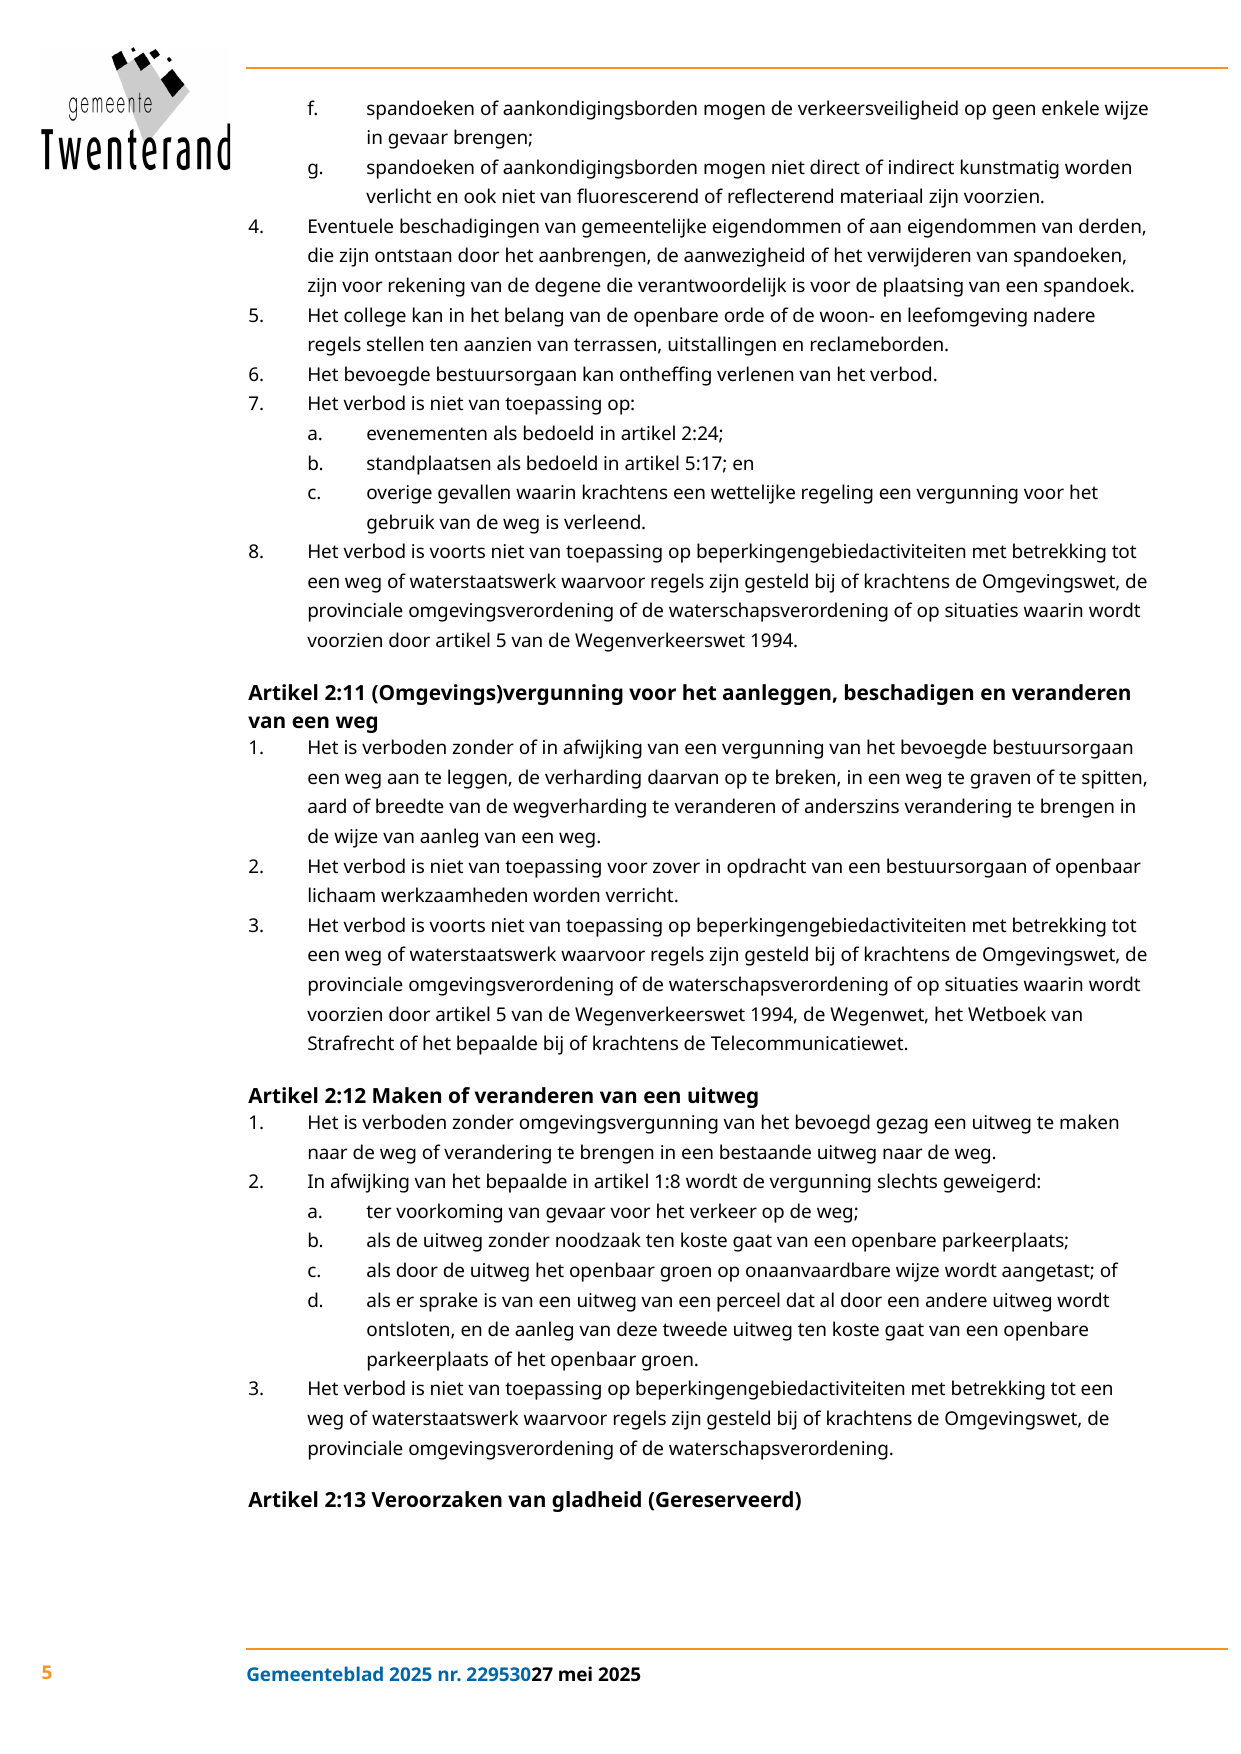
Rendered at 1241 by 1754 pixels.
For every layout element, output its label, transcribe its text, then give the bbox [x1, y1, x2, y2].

list Het verbod is niet van toepassing voor zover in opdracht van een bestuursorgaan of openbaar lichaam werkzaamheden worden verricht. [248, 853, 1152, 908]
picture [41, 47, 231, 172]
list Het verbod is niet van toepassing op beperkingengebiedactiviteiten met betrekking tot een weg of waterstaatswerk waarvoor regels zijn gesteld bij of krachtens de Omgevingswet, de provinciale omgevingsverordening of de waterschapsverordening. [248, 1376, 1152, 1460]
list Het verbod is niet van toepassing op: [248, 391, 1152, 416]
list als de uitweg zonder noodzaak ten koste gaat van een openbare parkeerplaats; [307, 1228, 1152, 1253]
list Het verbod is voorts niet van toepassing op beperkingengebiedactiviteiten met betrekking tot een weg of waterstaatswerk waarvoor regels zijn gesteld bij of krachtens de Omgevingswet, de provinciale omgevingsverordening of de waterschapsverordening of op situaties waarin wordt voorzien door artikel 5 van de Wegenverkeerswet 1994, de Wegenwet, het Wetboek van Strafrecht of het bepaalde bij of krachtens de Telecommunicatiewet. [248, 912, 1152, 1056]
list als door de uitweg het openbaar groen op onaanvaardbare wijze wordt aangetast; of [307, 1257, 1152, 1283]
text Artikel 2:13 Veroorzaken van gladheid (Gereserveerd) [248, 1485, 1152, 1513]
list ter voorkoming van gevaar voor het verkeer op de weg; [307, 1198, 1152, 1224]
list Eventuele beschadigingen van gemeentelijke eigendommen of aan eigendommen van derden, die zijn ontstaan door het aanbrengen, de aanwezigheid of het verwijderen van spandoeken, zijn voor rekening van de degene die verantwoordelijk is voor de plaatsing van een spandoek. [248, 213, 1152, 298]
list standplaatsen als bedoeld in artikel 5:17; en [307, 450, 1152, 476]
text Artikel 2:12 Maken of veranderen van een uitweg [248, 1081, 1152, 1109]
list overige gevallen waarin krachtens een wettelijke regeling een vergunning voor het gebruik van de weg is verleend. [307, 479, 1152, 535]
list Het bevoegde bestuursorgaan kan ontheffing verlenen van het verbod. [248, 361, 1152, 387]
list als er sprake is van een uitweg van een perceel dat al door een andere uitweg wordt ontsloten, en de aanleg van deze tweede uitweg ten koste gaat van een openbare parkeerplaats of het openbaar groen. [307, 1287, 1152, 1372]
list Het college kan in het belang van de openbare orde of de woon- en leefomgeving nadere regels stellen ten aanzien van terrassen, uitstallingen en reclameborden. [248, 302, 1152, 357]
list spandoeken of aankondigingsborden mogen niet direct of indirect kunstmatig worden verlicht en ook niet van fluorescerend of reflecterend materiaal zijn voorzien. [307, 154, 1152, 209]
list Het is verboden zonder of in afwijking van een vergunning van het bevoegde bestuursorgaan een weg aan te leggen, de verharding daarvan op te breken, in een weg te graven of te spitten, aard of breedte van de wegverharding te veranderen of anderszins verandering te brengen in de wijze van aanleg van een weg. [248, 734, 1152, 849]
list Het is verboden zonder omgevingsvergunning van het bevoegd gezag een uitweg te maken naar de weg of verandering te brengen in een bestaande uitweg naar de weg. [248, 1109, 1152, 1164]
list evenementen als bedoeld in artikel 2:24; [307, 420, 1152, 446]
list Het verbod is voorts niet van toepassing op beperkingengebiedactiviteiten met betrekking tot een weg of waterstaatswerk waarvoor regels zijn gesteld bij of krachtens de Omgevingswet, de provinciale omgevingsverordening of de waterschapsverordening of op situaties waarin wordt voorzien door artikel 5 van de Wegenverkeerswet 1994. [248, 538, 1152, 653]
text Artikel 2:11 (Omgevings)vergunning voor het aanleggen, beschadigen en veranderen van een weg [248, 678, 1152, 734]
list spandoeken of aankondigingsborden mogen de verkeersveiligheid op geen enkele wijze in gevaar brengen; [307, 95, 1152, 150]
list In afwijking van het bepaalde in artikel 1:8 wordt de vergunning slechts geweigerd: [248, 1168, 1152, 1194]
